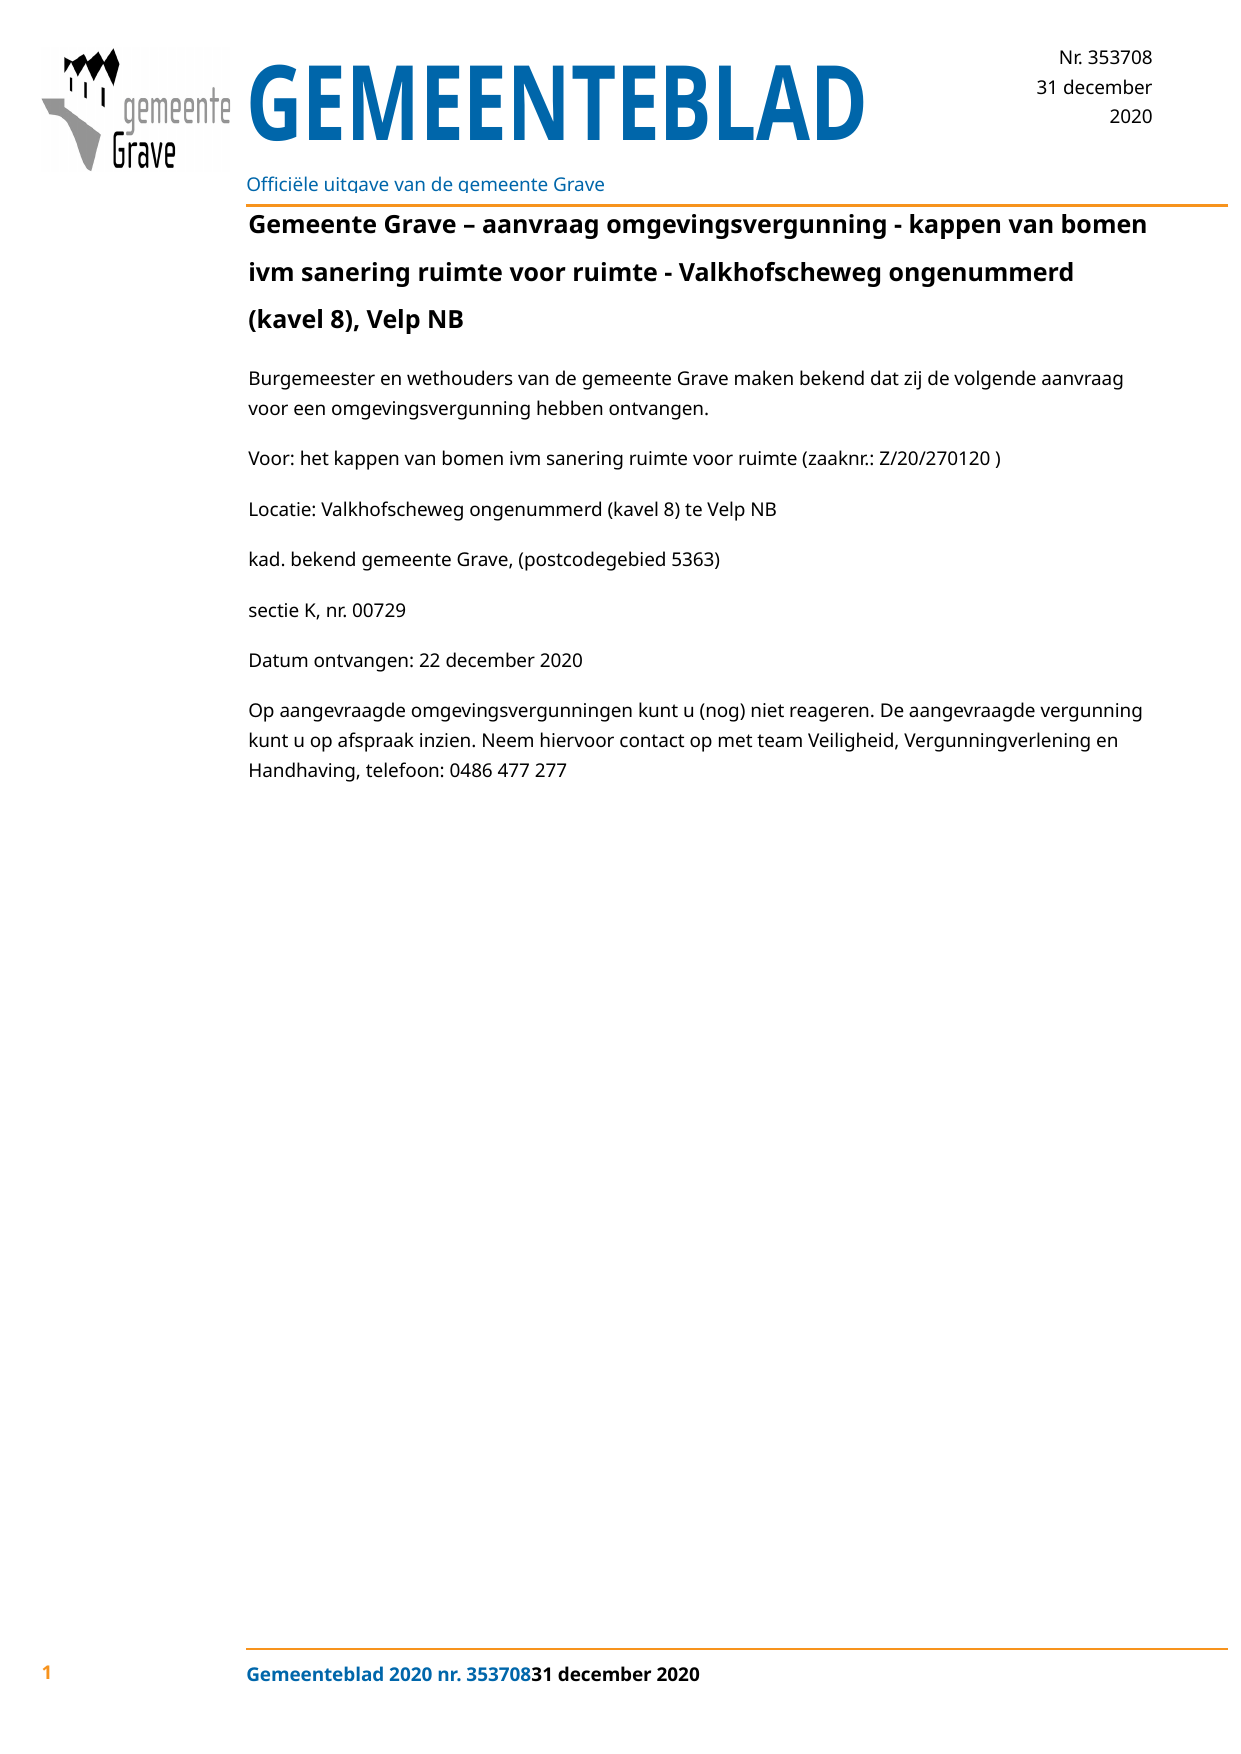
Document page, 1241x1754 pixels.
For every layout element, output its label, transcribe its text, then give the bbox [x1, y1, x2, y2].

text kad. bekend gemeente Grave, (postcodegebied 5363) [248, 546, 1152, 572]
text Gemeente Grave – aanvraag omgevingsvergunning - kappen van bomen ivm sanering ruimte voor ruimte - Valkhofscheweg ongenummerd (kavel 8), Velp NB [248, 207, 1152, 336]
text Datum ontvangen: 22 december 2020 [248, 647, 1152, 673]
text Voor: het kappen van bomen ivm sanering ruimte voor ruimte (zaaknr.: Z/20/270120 ) [248, 446, 1152, 471]
text Op aangevraagde omgevingsvergunningen kunt u (nog) niet reageren. De aangevraagde vergunning kunt u op afspraak inzien. Neem hiervoor contact op met team Veiligheid, Vergunningverlening en Handhaving, telefoon: 0486 477 277 [248, 698, 1152, 782]
text Burgemeester en wethouders van de gemeente Grave maken bekend dat zij de volgende aanvraag voor een omgevingsvergunning hebben ontvangen. [248, 366, 1152, 421]
text Locatie: Valkhofscheweg ongenummerd (kavel 8) te Velp NB [248, 496, 1152, 522]
text sectie K, nr. 00729 [248, 597, 1152, 622]
picture [41, 47, 231, 172]
